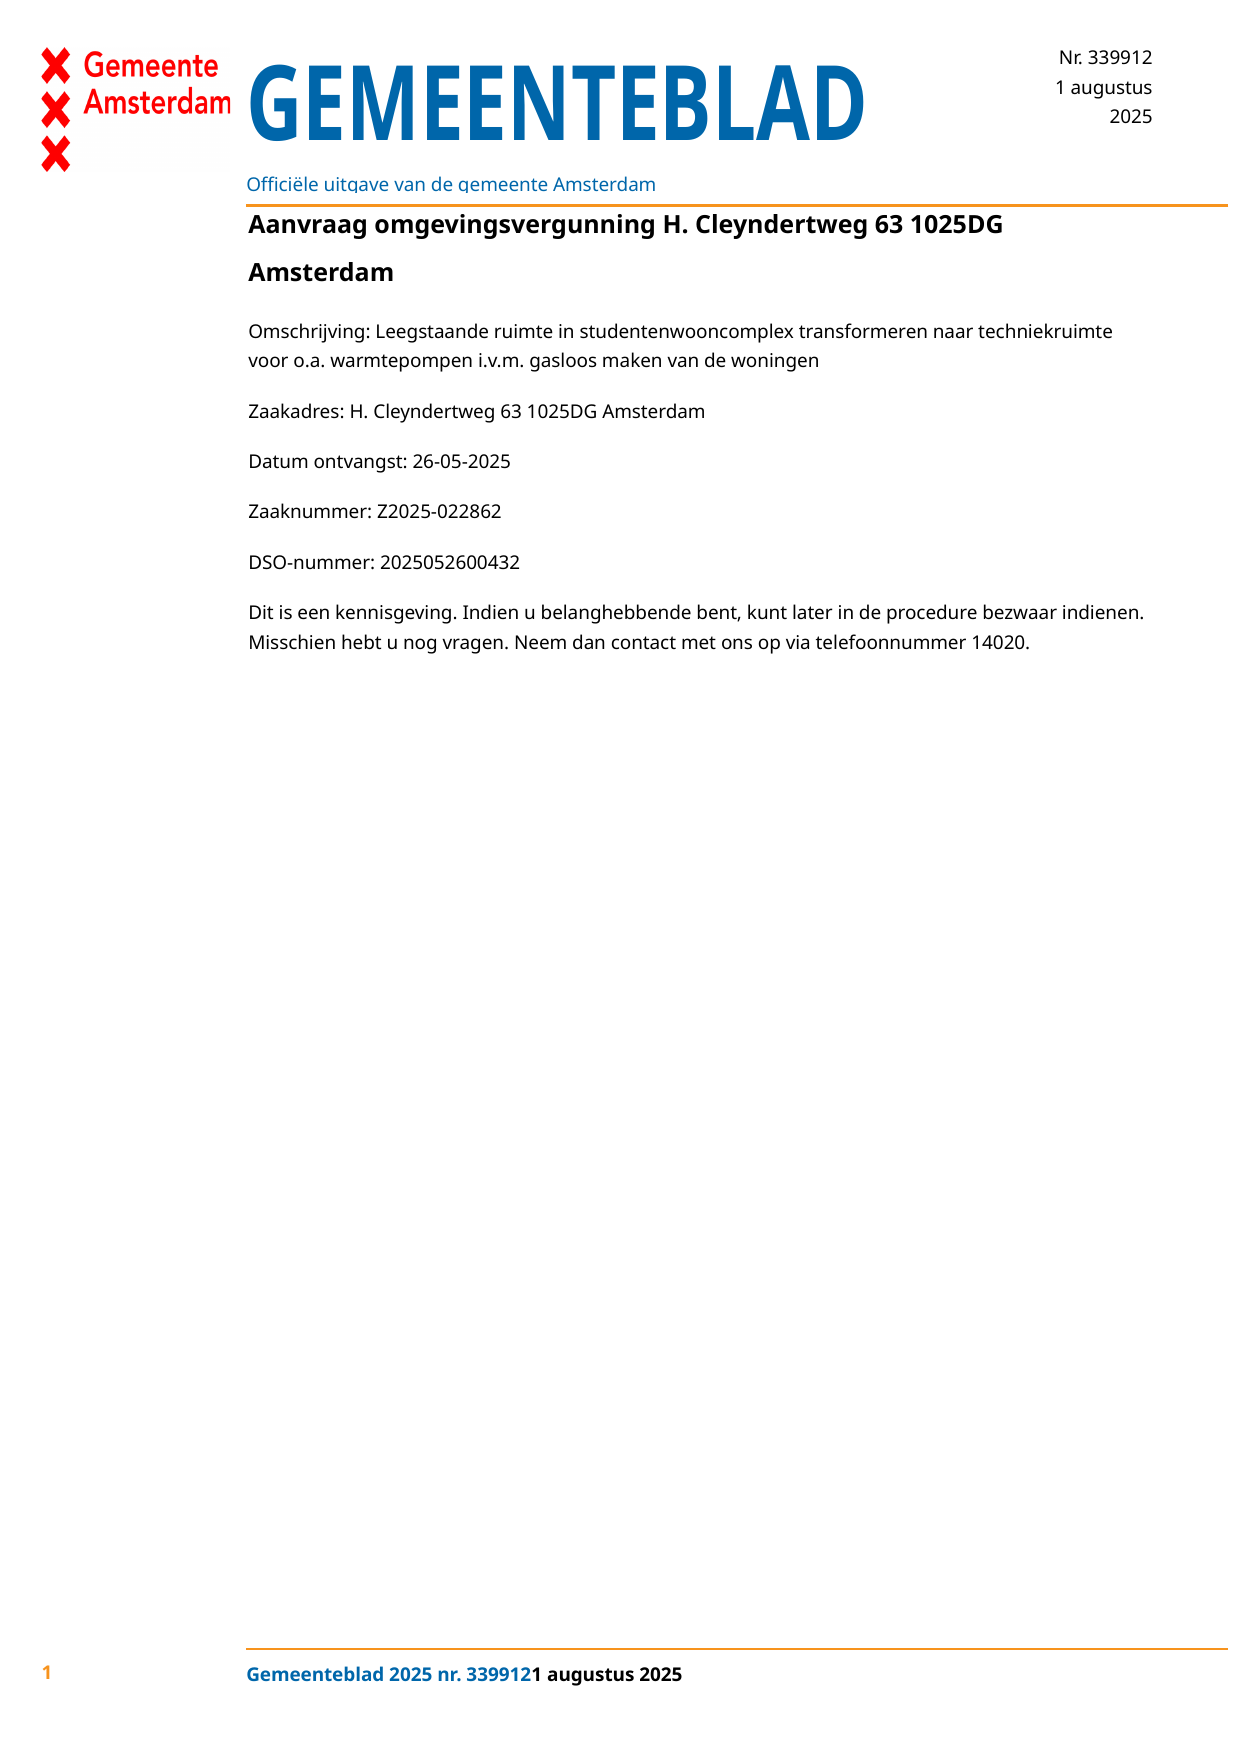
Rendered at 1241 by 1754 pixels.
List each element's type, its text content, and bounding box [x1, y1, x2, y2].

text DSO-nummer: 2025052600432 [248, 549, 1152, 575]
text Dit is een kennisgeving. Indien u belanghebbende bent, kunt later in de procedure bezwaar indienen. Misschien hebt u nog vragen. Neem dan contact met ons op via telefoonnummer 14020. [248, 599, 1152, 655]
text Omschrijving: Leegstaande ruimte in studentenwooncomplex transformeren naar techniekruimte voor o.a. warmtepompen i.v.m. gasloos maken van de woningen [248, 318, 1152, 373]
text Aanvraag omgevingsvergunning H. Cleyndertweg 63 1025DG Amsterdam [248, 207, 1152, 288]
text Zaakadres: H. Cleyndertweg 63 1025DG Amsterdam [248, 398, 1152, 424]
picture [41, 47, 231, 172]
text Zaaknummer: Z2025-022862 [248, 499, 1152, 524]
text Datum ontvangst: 26-05-2025 [248, 448, 1152, 474]
